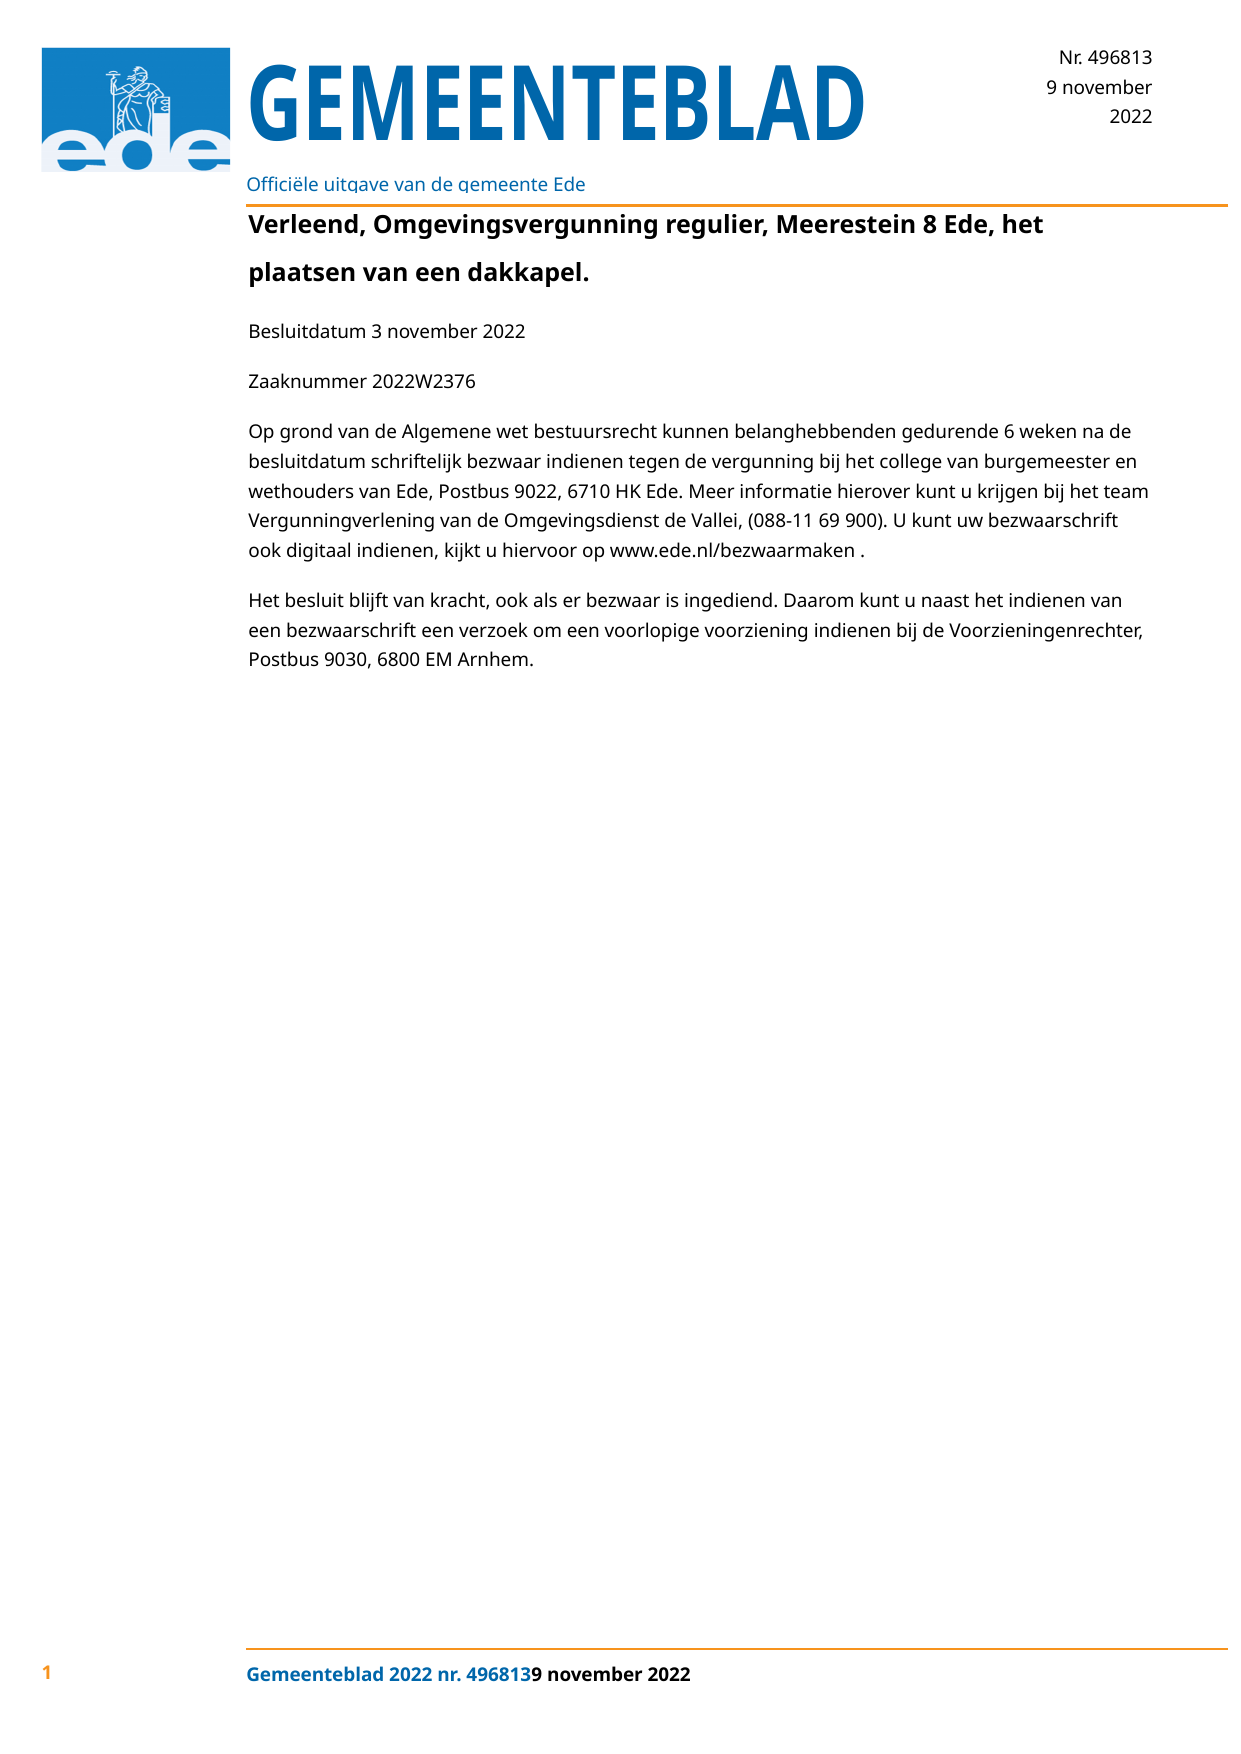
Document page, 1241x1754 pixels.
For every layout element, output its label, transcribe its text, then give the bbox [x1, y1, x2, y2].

text Verleend, Omgevingsvergunning regulier, Meerestein 8 Ede, het plaatsen van een dakkapel. [248, 207, 1152, 288]
picture [41, 47, 231, 172]
text Besluitdatum 3 november 2022 [248, 318, 1152, 344]
text Het besluit blijft van kracht, ook als er bezwaar is ingediend. Daarom kunt u naast het indienen van een bezwaarschrift een verzoek om een voorlopige voorziening indienen bij de Voorzieningenrechter, Postbus 9030, 6800 EM Arnhem. [248, 587, 1152, 672]
text Op grond van de Algemene wet bestuursrecht kunnen belanghebbenden gedurende 6 weken na de besluitdatum schriftelijk bezwaar indienen tegen de vergunning bij het college van burgemeester en wethouders van Ede, Postbus 9022, 6710 HK Ede. Meer informatie hierover kunt u krijgen bij het team Vergunningverlening van de Omgevingsdienst de Vallei, (088-11 69 900). U kunt uw bezwaarschrift ook digitaal indienen, kijkt u hiervoor op www.ede.nl/bezwaarmaken . [248, 419, 1152, 563]
text Zaaknummer 2022W2376 [248, 368, 1152, 394]
